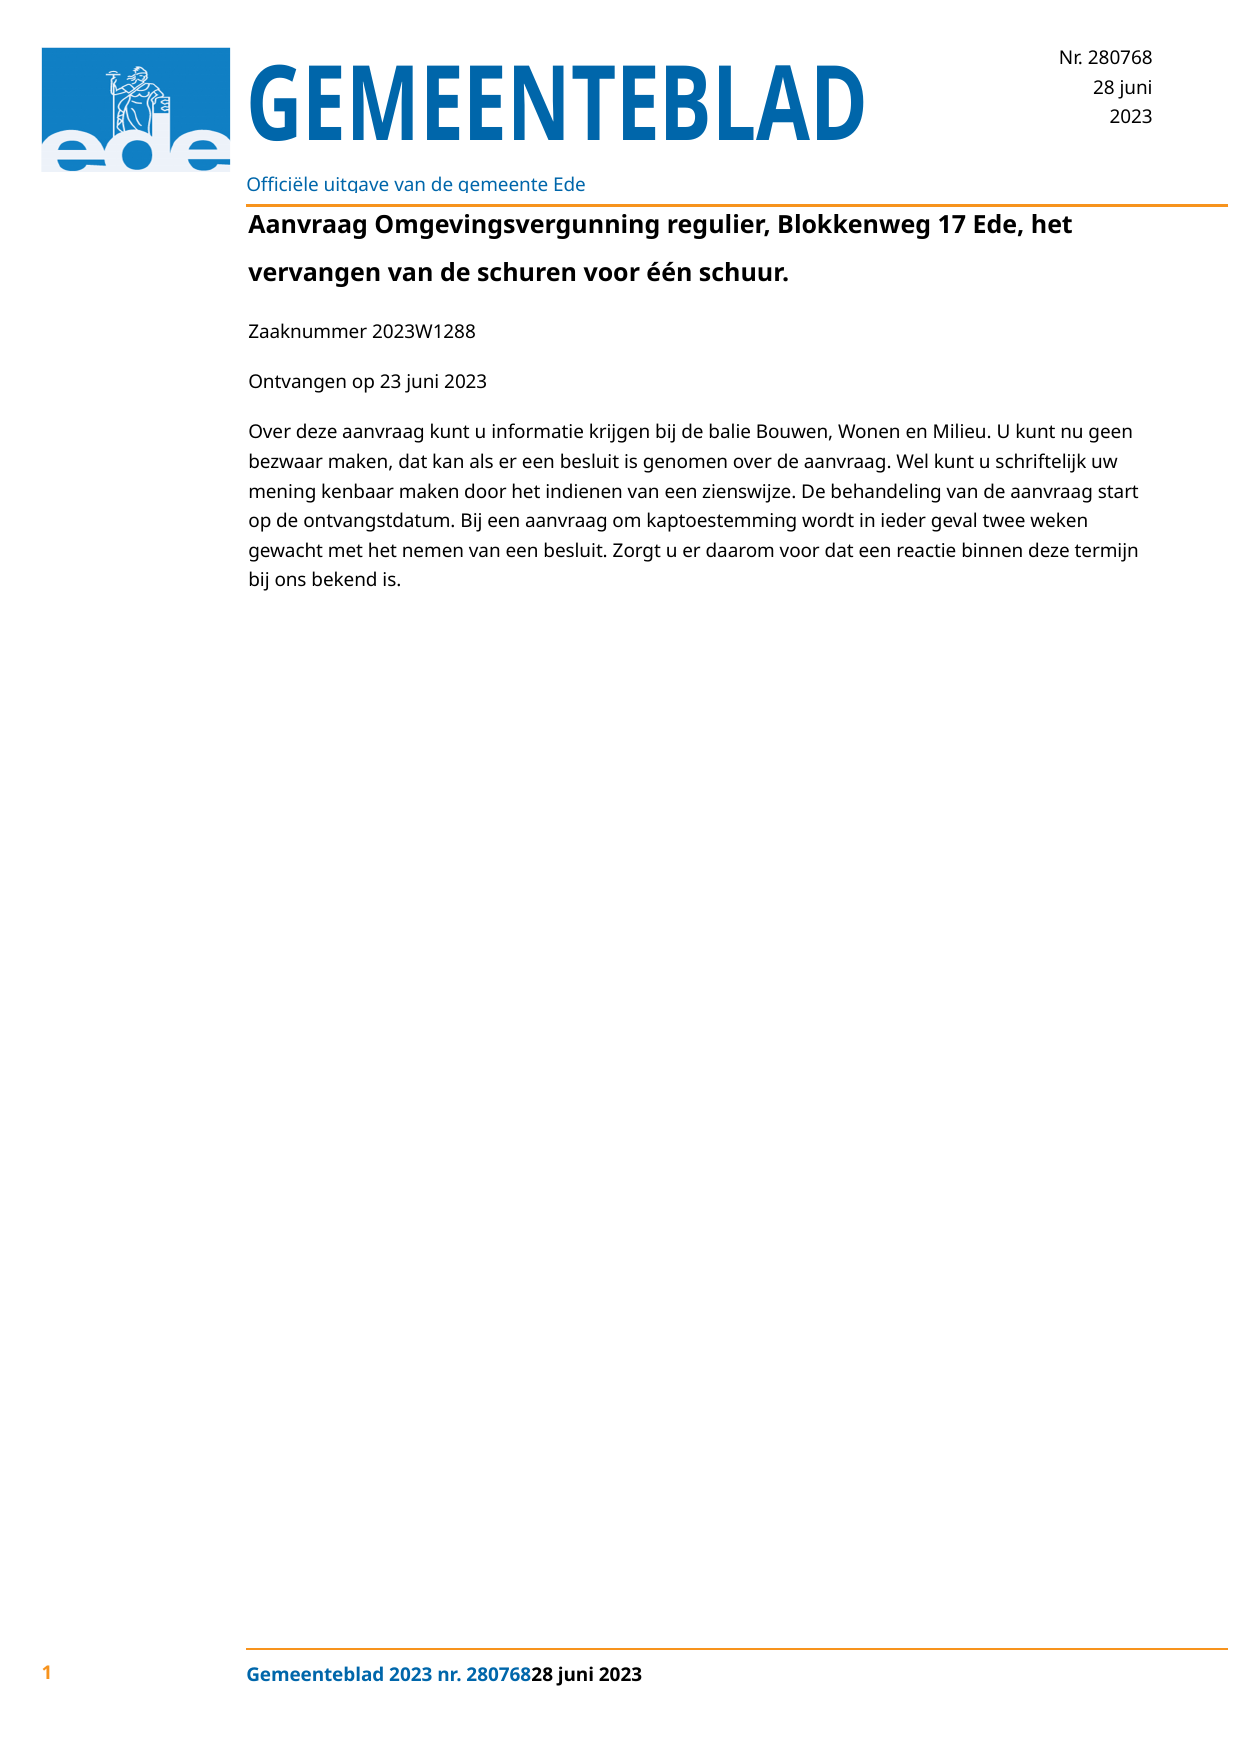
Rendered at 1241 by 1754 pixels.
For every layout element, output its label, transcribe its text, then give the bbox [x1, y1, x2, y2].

text Aanvraag Omgevingsvergunning regulier, Blokkenweg 17 Ede, het vervangen van de schuren voor één schuur. [248, 207, 1152, 288]
text Zaaknummer 2023W1288 [248, 318, 1152, 344]
picture [41, 47, 231, 172]
text Ontvangen op 23 juni 2023 [248, 368, 1152, 394]
text Over deze aanvraag kunt u informatie krijgen bij de balie Bouwen, Wonen en Milieu. U kunt nu geen bezwaar maken, dat kan als er een besluit is genomen over de aanvraag. Wel kunt u schriftelijk uw mening kenbaar maken door het indienen van een zienswijze. De behandeling van de aanvraag start op de ontvangstdatum. Bij een aanvraag om kaptoestemming wordt in ieder geval twee weken gewacht met het nemen van een besluit. Zorgt u er daarom voor dat een reactie binnen deze termijn bij ons bekend is. [248, 419, 1152, 592]
